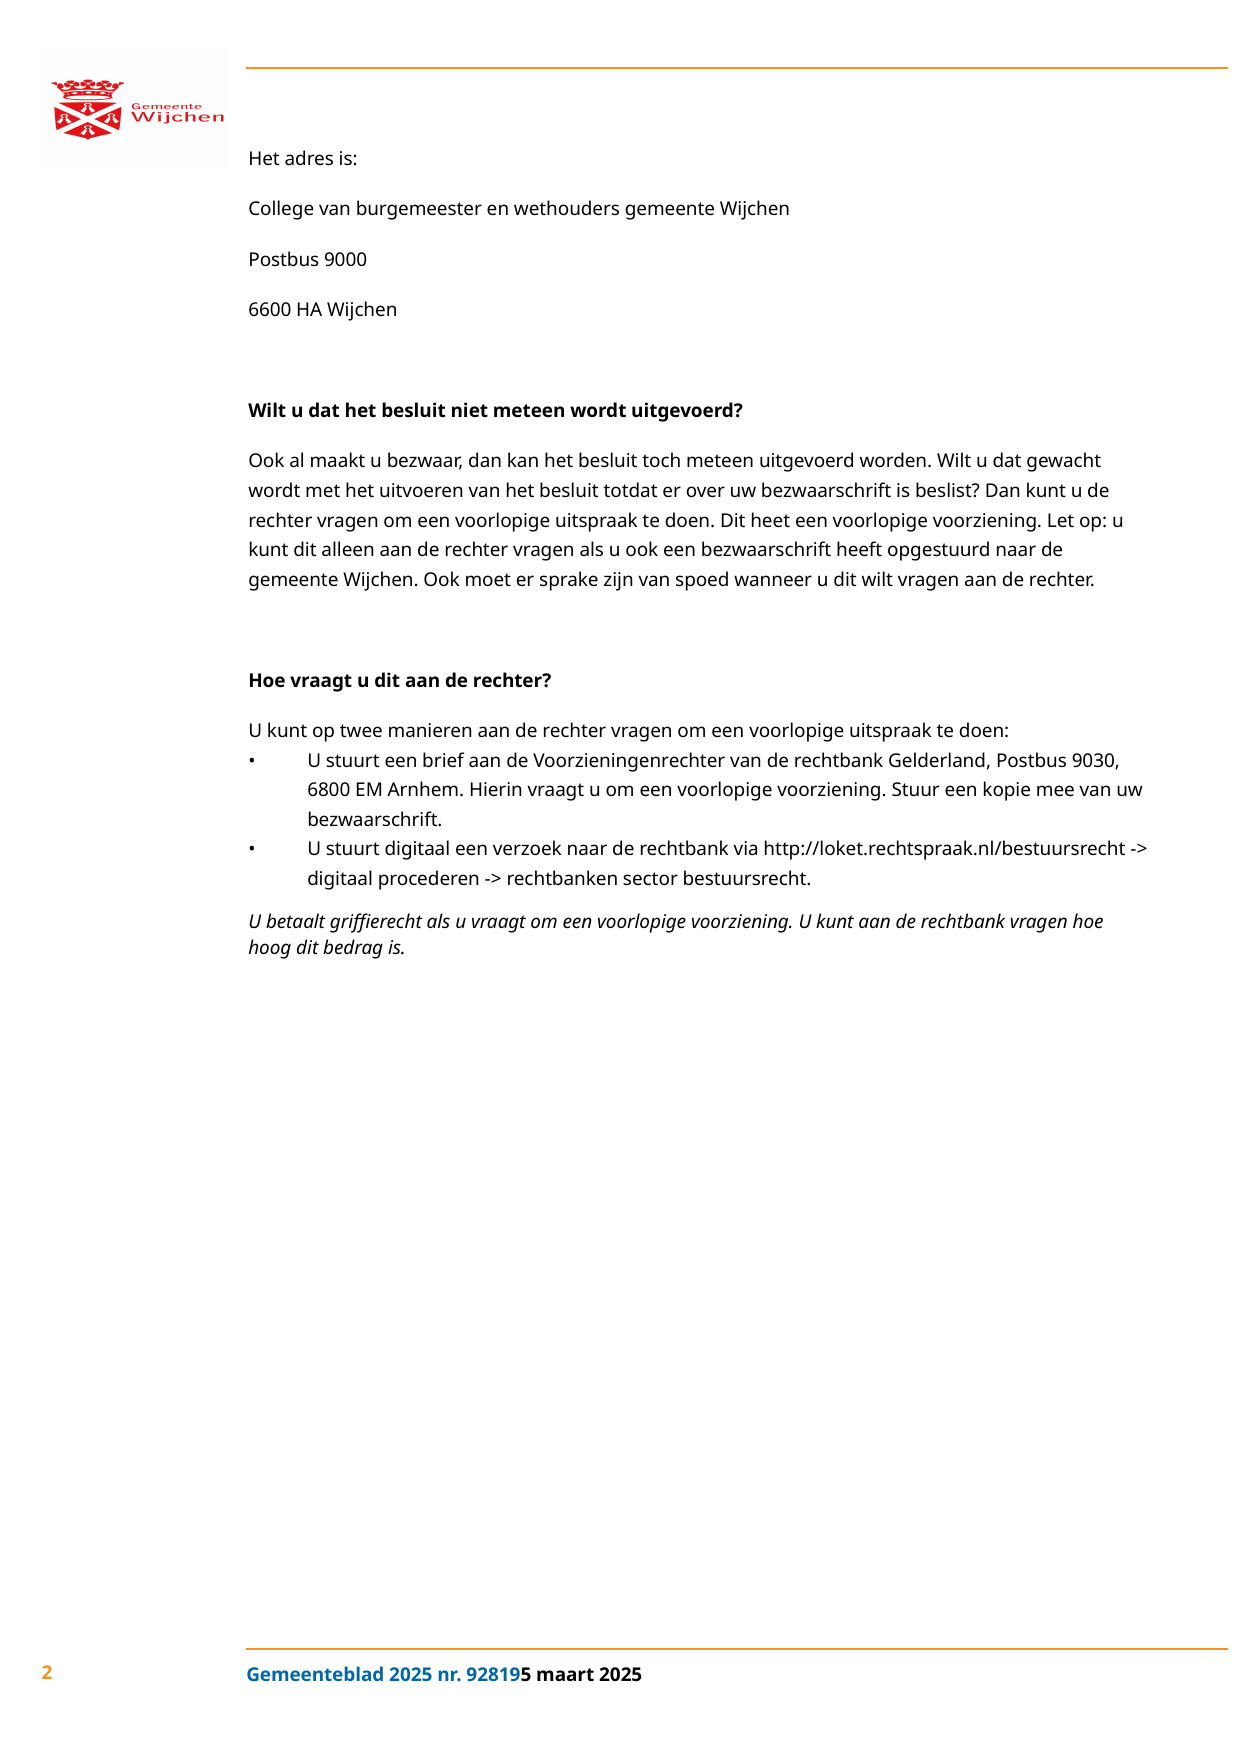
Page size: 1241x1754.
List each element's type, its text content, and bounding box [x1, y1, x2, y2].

list U stuurt digitaal een verzoek naar de rechtbank via http://loket.rechtspraak.nl/bestuursrecht -> digitaal procederen -> rechtbanken sector bestuursrecht. [248, 836, 1152, 891]
text Hoe vraagt u dit aan de rechter? [248, 667, 1152, 693]
text Wilt u dat het besluit niet meteen wordt uitgevoerd? [248, 397, 1152, 423]
text U betaalt griffierecht als u vraagt om een voorlopige voorziening. U kunt aan de rechtbank vragen hoe hoog dit bedrag is. [248, 908, 1152, 960]
picture [41, 47, 231, 172]
text College van burgemeester en wethouders gemeente Wijchen [248, 196, 1152, 221]
text Postbus 9000 [248, 246, 1152, 272]
text U kunt op twee manieren aan de rechter vragen om een voorlopige uitspraak te doen: [248, 717, 1152, 743]
text Het adres is: [248, 145, 1152, 171]
list U stuurt een brief aan de Voorzieningenrechter van de rechtbank Gelderland, Postbus 9030, 6800 EM Arnhem. Hierin vraagt u om een voorlopige voorziening. Stuur een kopie mee van uw bezwaarschrift. [248, 747, 1152, 832]
text 6600 HA Wijchen [248, 296, 1152, 322]
text Ook al maakt u bezwaar, dan kan het besluit toch meteen uitgevoerd worden. Wilt u dat gewacht wordt met het uitvoeren van het besluit totdat er over uw bezwaarschrift is beslist? Dan kunt u de rechter vragen om een voorlopige uitspraak te doen. Dit heet een voorlopige voorziening. Let op: u kunt dit alleen aan de rechter vragen als u ook een bezwaarschrift heeft opgestuurd naar de gemeente Wijchen. Ook moet er sprake zijn van spoed wanneer u dit wilt vragen aan de rechter. [248, 448, 1152, 592]
